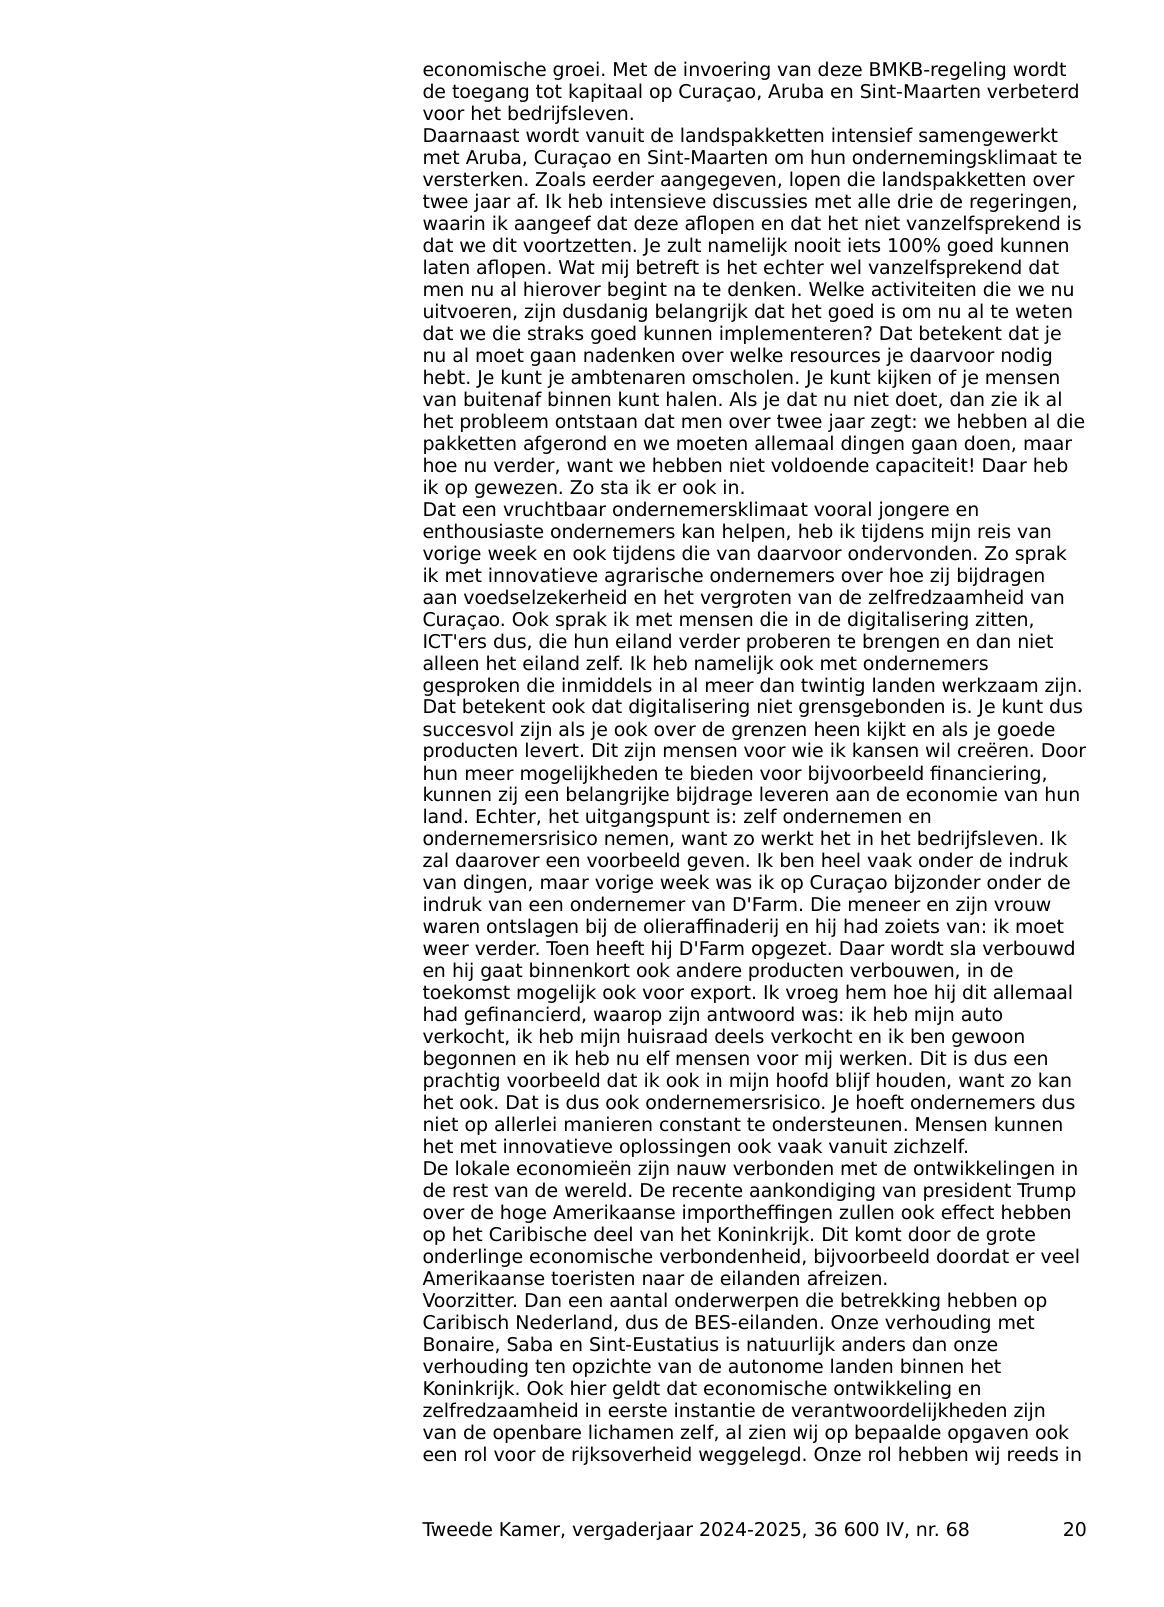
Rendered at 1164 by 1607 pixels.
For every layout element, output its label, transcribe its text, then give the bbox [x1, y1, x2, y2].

text Daarnaast wordt vanuit de landspakketten intensief samengewerkt met Aruba, Curaçao en Sint-Maarten om hun ondernemingsklimaat te versterken. Zoals eerder aangegeven, lopen die landspakketten over twee jaar af. Ik heb intensieve discussies met alle drie de regeringen, waarin ik aangeef dat deze aflopen en dat het niet vanzelfsprekend is dat we dit voortzetten. Je zult namelijk nooit iets 100% goed kunnen laten aflopen. Wat mij betreft is het echter wel vanzelfsprekend dat men nu al hierover begint na te denken. Welke activiteiten die we nu uitvoeren, zijn dusdanig belangrijk dat het goed is om nu al te weten dat we die straks goed kunnen implementeren? Dat betekent dat je nu al moet gaan nadenken over welke resources je daarvoor nodig hebt. Je kunt je ambtenaren omscholen. Je kunt kijken of je mensen van buitenaf binnen kunt halen. Als je dat nu niet doet, dan zie ik al het probleem ontstaan dat men over twee jaar zegt: we hebben al die pakketten afgerond en we moeten allemaal dingen gaan doen, maar hoe nu verder, want we hebben niet voldoende capaciteit! Daar heb ik op gewezen. Zo sta ik er ook in. [422, 125, 1087, 499]
text economische groei. Met de invoering van deze BMKB-regeling wordt de toegang tot kapitaal op Curaçao, Aruba en Sint-Maarten verbeterd voor het bedrijfsleven. [422, 59, 1087, 125]
text Dat een vruchtbaar ondernemersklimaat vooral jongere en enthousiaste ondernemers kan helpen, heb ik tijdens mijn reis van vorige week en ook tijdens die van daarvoor ondervonden. Zo sprak ik met innovatieve agrarische ondernemers over hoe zij bijdragen aan voedselzekerheid en het vergroten van de zelfredzaamheid van Curaçao. Ook sprak ik met mensen die in de digitalisering zitten, ICT'ers dus, die hun eiland verder proberen te brengen en dan niet alleen het eiland zelf. Ik heb namelijk ook met ondernemers gesproken die inmiddels in al meer dan twintig landen werkzaam zijn. Dat betekent ook dat digitalisering niet grensgebonden is. Je kunt dus succesvol zijn als je ook over de grenzen heen kijkt en als je goede producten levert. Dit zijn mensen voor wie ik kansen wil creëren. Door hun meer mogelijkheden te bieden voor bijvoorbeeld financiering, kunnen zij een belangrijke bijdrage leveren aan de economie van hun land. Echter, het uitgangspunt is: zelf ondernemen en ondernemersrisico nemen, want zo werkt het in het bedrijfsleven. Ik zal daarover een voorbeeld geven. Ik ben heel vaak onder de indruk van dingen, maar vorige week was ik op Curaçao bijzonder onder de indruk van een ondernemer van D'Farm. Die meneer en zijn vrouw waren ontslagen bij de olieraffinaderij en hij had zoiets van: ik moet weer verder. Toen heeft hij D'Farm opgezet. Daar wordt sla verbouwd en hij gaat binnenkort ook andere producten verbouwen, in de toekomst mogelijk ook voor export. Ik vroeg hem hoe hij dit allemaal had gefinancierd, waarop zijn antwoord was: ik heb mijn auto verkocht, ik heb mijn huisraad deels verkocht en ik ben gewoon begonnen en ik heb nu elf mensen voor mij werken. Dit is dus een prachtig voorbeeld dat ik ook in mijn hoofd blijf houden, want zo kan het ook. Dat is dus ook ondernemersrisico. Je hoeft ondernemers dus niet op allerlei manieren constant te ondersteunen. Mensen kunnen het met innovatieve oplossingen ook vaak vanuit zichzelf. [422, 499, 1087, 1158]
text Voorzitter. Dan een aantal onderwerpen die betrekking hebben op Caribisch Nederland, dus de BES-eilanden. Onze verhouding met Bonaire, Saba en Sint-Eustatius is natuurlijk anders dan onze verhouding ten opzichte van de autonome landen binnen het Koninkrijk. Ook hier geldt dat economische ontwikkeling en zelfredzaamheid in eerste instantie de verantwoordelijkheden zijn van de openbare lichamen zelf, al zien wij op bepaalde opgaven ook een rol voor de rijksoverheid weggelegd. Onze rol hebben wij reeds in [422, 1290, 1087, 1466]
text De lokale economieën zijn nauw verbonden met de ontwikkelingen in de rest van de wereld. De recente aankondiging van president Trump over de hoge Amerikaanse importheffingen zullen ook effect hebben op het Caribische deel van het Koninkrijk. Dit komt door de grote onderlinge economische verbondenheid, bijvoorbeeld doordat er veel Amerikaanse toeristen naar de eilanden afreizen. [422, 1158, 1087, 1290]
